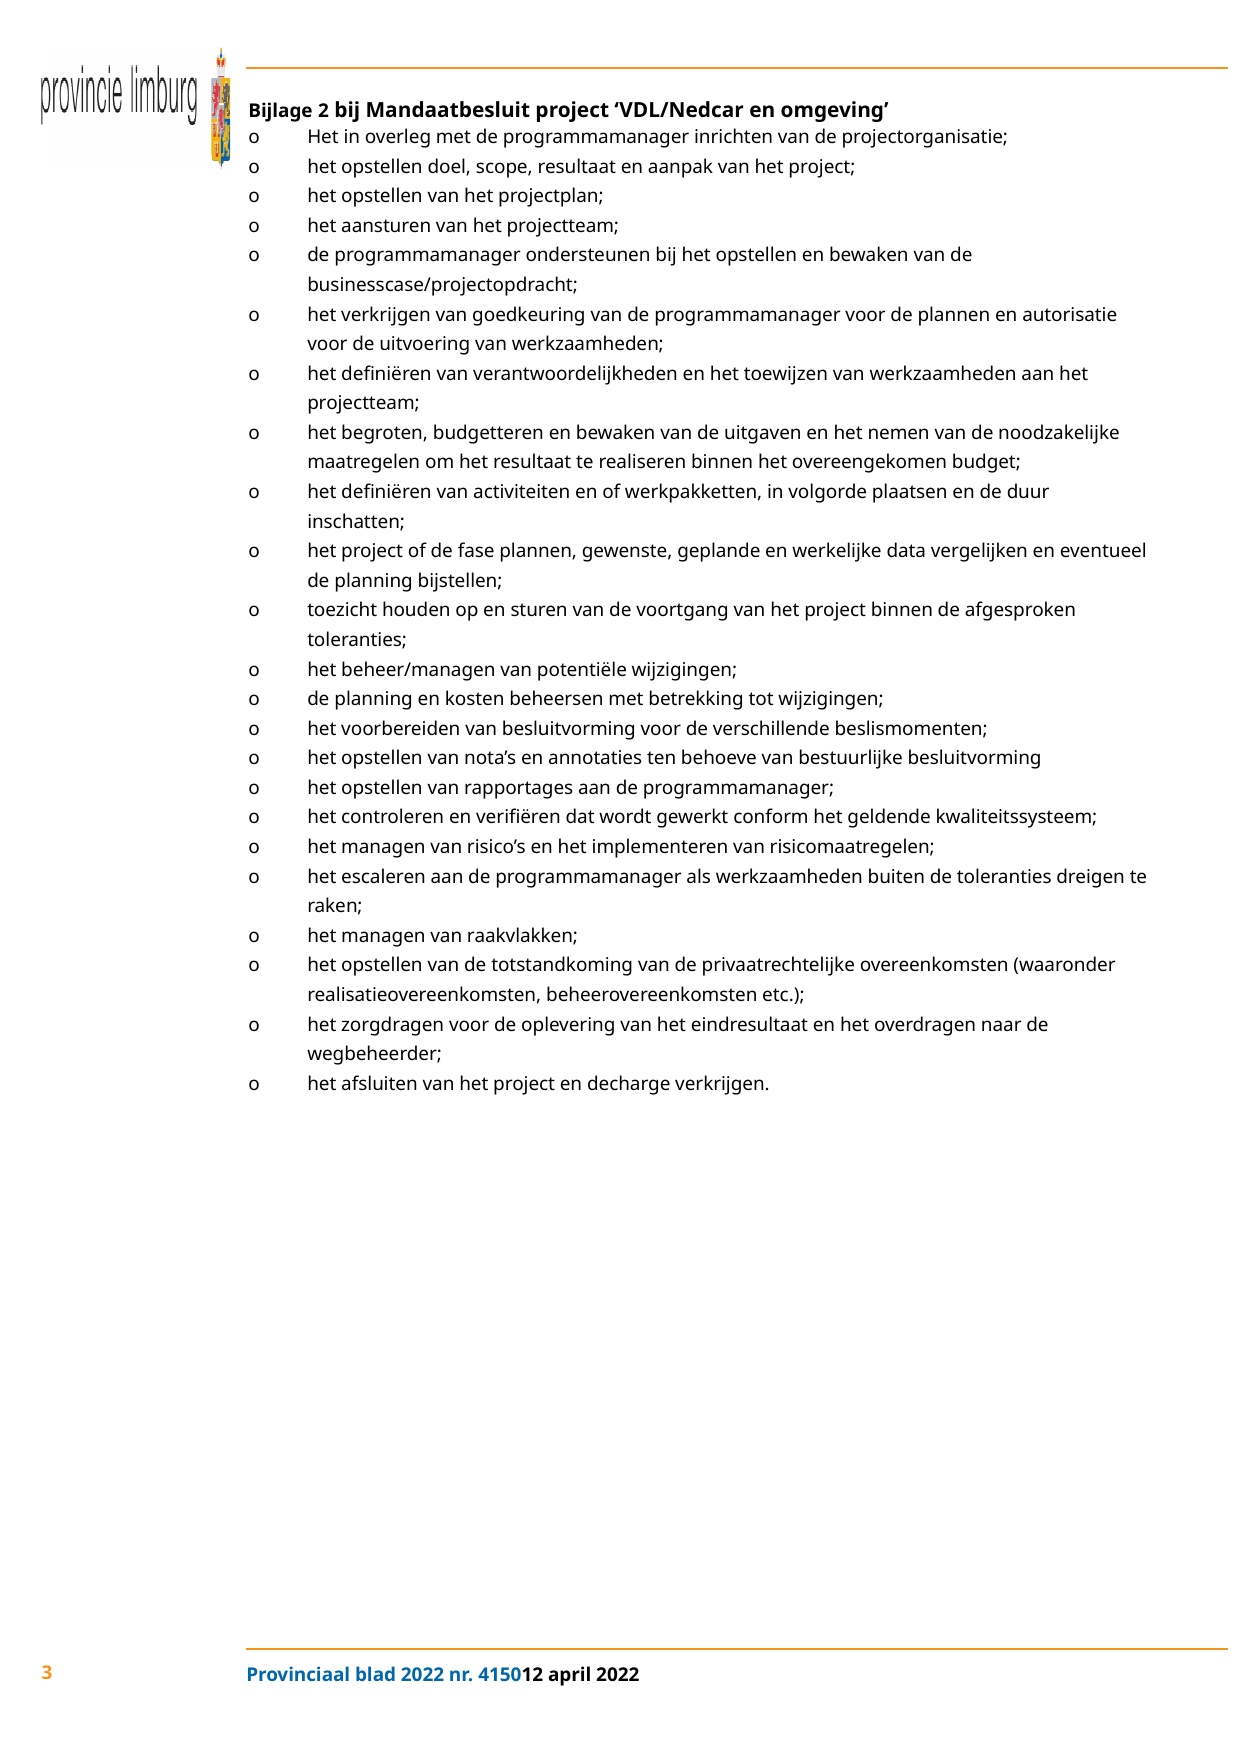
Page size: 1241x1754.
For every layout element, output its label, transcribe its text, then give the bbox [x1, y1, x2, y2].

list de programmamanager ondersteunen bij het opstellen en bewaken van de businesscase/projectopdracht; [248, 242, 1152, 297]
list het voorbereiden van besluitvorming voor de verschillende beslismomenten; [248, 715, 1152, 741]
list het aansturen van het projectteam; [248, 212, 1152, 238]
list het escaleren aan de programmamanager als werkzaamheden buiten de toleranties dreigen te raken; [248, 863, 1152, 918]
list het opstellen van rapportages aan de programmamanager; [248, 774, 1152, 800]
list het opstellen van nota’s en annotaties ten behoeve van bestuurlijke besluitvorming [248, 744, 1152, 770]
list het opstellen van de totstandkoming van de privaatrechtelijke overeenkomsten (waaronder realisatieovereenkomsten, beheerovereenkomsten etc.); [248, 952, 1152, 1007]
text Bijlage 2 bij Mandaatbesluit project ‘VDL/Nedcar en omgeving’ [248, 95, 1152, 123]
list het definiëren van activiteiten en of werkpakketten, in volgorde plaatsen en de duur inschatten; [248, 478, 1152, 534]
list het controleren en verifiëren dat wordt gewerkt conform het geldende kwaliteitssysteem; [248, 804, 1152, 829]
list Het in overleg met de programmamanager inrichten van de projectorganisatie; [248, 123, 1152, 149]
list de planning en kosten beheersen met betrekking tot wijzigingen; [248, 685, 1152, 711]
list het opstellen van het projectplan; [248, 182, 1152, 208]
list het managen van raakvlakken; [248, 922, 1152, 948]
list het begroten, budgetteren en bewaken van de uitgaven en het nemen van de noodzakelijke maatregelen om het resultaat te realiseren binnen het overeengekomen budget; [248, 419, 1152, 474]
list het verkrijgen van goedkeuring van de programmamanager voor de plannen en autorisatie voor de uitvoering van werkzaamheden; [248, 301, 1152, 356]
list het opstellen doel, scope, resultaat en aanpak van het project; [248, 153, 1152, 179]
picture [41, 47, 231, 172]
list het afsluiten van het project en decharge verkrijgen. [248, 1070, 1152, 1096]
list het managen van risico’s en het implementeren van risicomaatregelen; [248, 833, 1152, 859]
list het definiëren van verantwoordelijkheden en het toewijzen van werkzaamheden aan het projectteam; [248, 360, 1152, 415]
list het zorgdragen voor de oplevering van het eindresultaat en het overdragen naar de wegbeheerder; [248, 1011, 1152, 1066]
list het project of de fase plannen, gewenste, geplande en werkelijke data vergelijken en eventueel de planning bijstellen; [248, 537, 1152, 593]
list toezicht houden op en sturen van de voortgang van het project binnen de afgesproken toleranties; [248, 597, 1152, 652]
list het beheer/managen van potentiële wijzigingen; [248, 656, 1152, 682]
